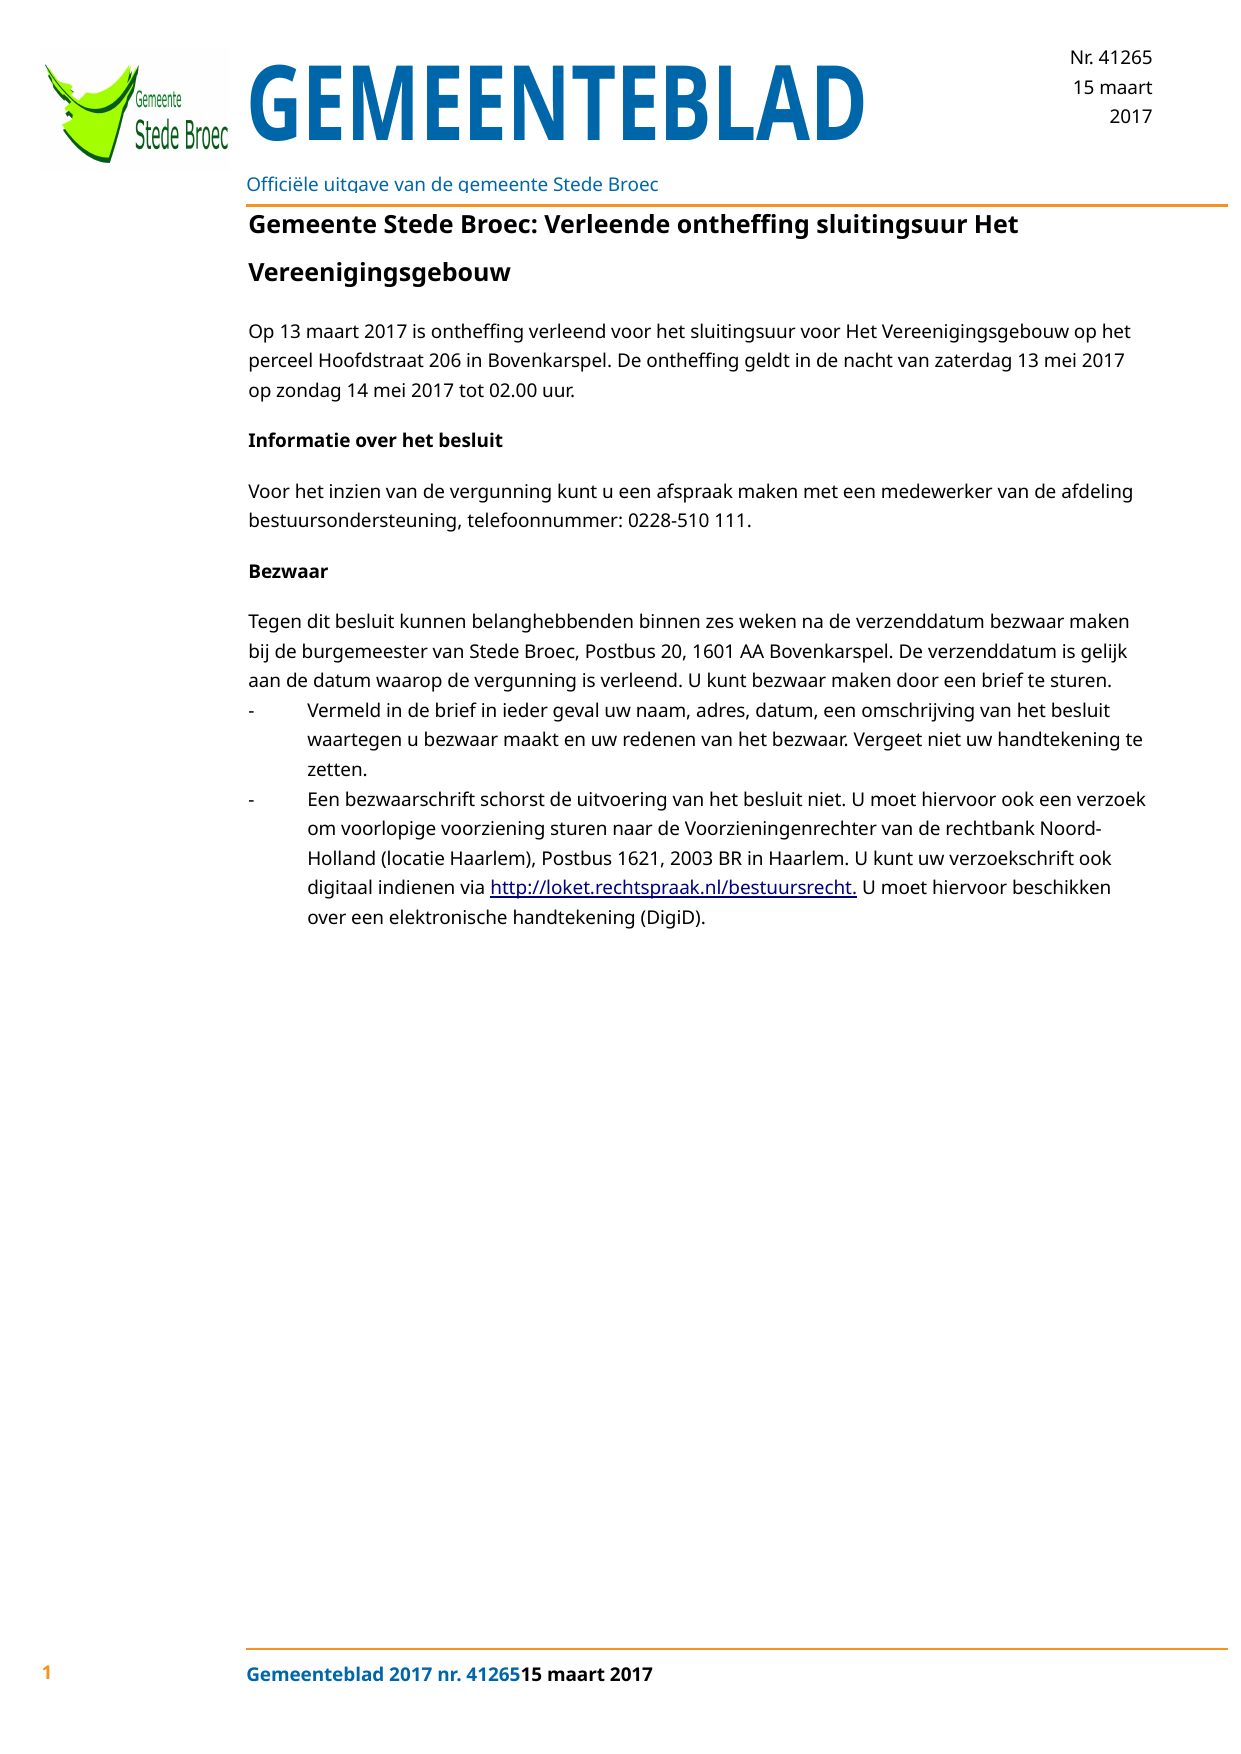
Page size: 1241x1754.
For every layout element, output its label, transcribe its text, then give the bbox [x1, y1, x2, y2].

list Een bezwaarschrift schorst de uitvoering van het besluit niet. U moet hiervoor ook een verzoek om voorlopige voorziening sturen naar de Voorzieningenrechter van de rechtbank Noord-Holland (locatie Haarlem), Postbus 1621, 2003 BR in Haarlem. U kunt uw verzoekschrift ook digitaal indienen via http://loket.rechtspraak.nl/bestuursrecht. U moet hiervoor beschikken over een elektronische handtekening (DigiD). [248, 786, 1152, 930]
text Tegen dit besluit kunnen belanghebbenden binnen zes weken na de verzenddatum bezwaar maken bij de burgemeester van Stede Broec, Postbus 20, 1601 AA Bovenkarspel. De verzenddatum is gelijk aan de datum waarop de vergunning is verleend. U kunt bezwaar maken door een brief te sturen. [248, 608, 1152, 693]
text Op 13 maart 2017 is ontheffing verleend voor het sluitingsuur voor Het Vereenigingsgebouw op het perceel Hoofdstraat 206 in Bovenkarspel. De ontheffing geldt in de nacht van zaterdag 13 mei 2017 op zondag 14 mei 2017 tot 02.00 uur. [248, 318, 1152, 403]
text Voor het inzien van de vergunning kunt u een afspraak maken met een medewerker van de afdeling bestuursondersteuning, telefoonnummer: 0228-510 111. [248, 478, 1152, 533]
text Gemeente Stede Broec: Verleende ontheffing sluitingsuur Het Vereenigingsgebouw [248, 207, 1152, 288]
text Bezwaar [248, 558, 1152, 584]
picture [41, 47, 231, 172]
text Informatie over het besluit [248, 427, 1152, 453]
list Vermeld in de brief in ieder geval uw naam, adres, datum, een omschrijving van het besluit waartegen u bezwaar maakt en uw redenen van het bezwaar. Vergeet niet uw handtekening te zetten. [248, 697, 1152, 782]
